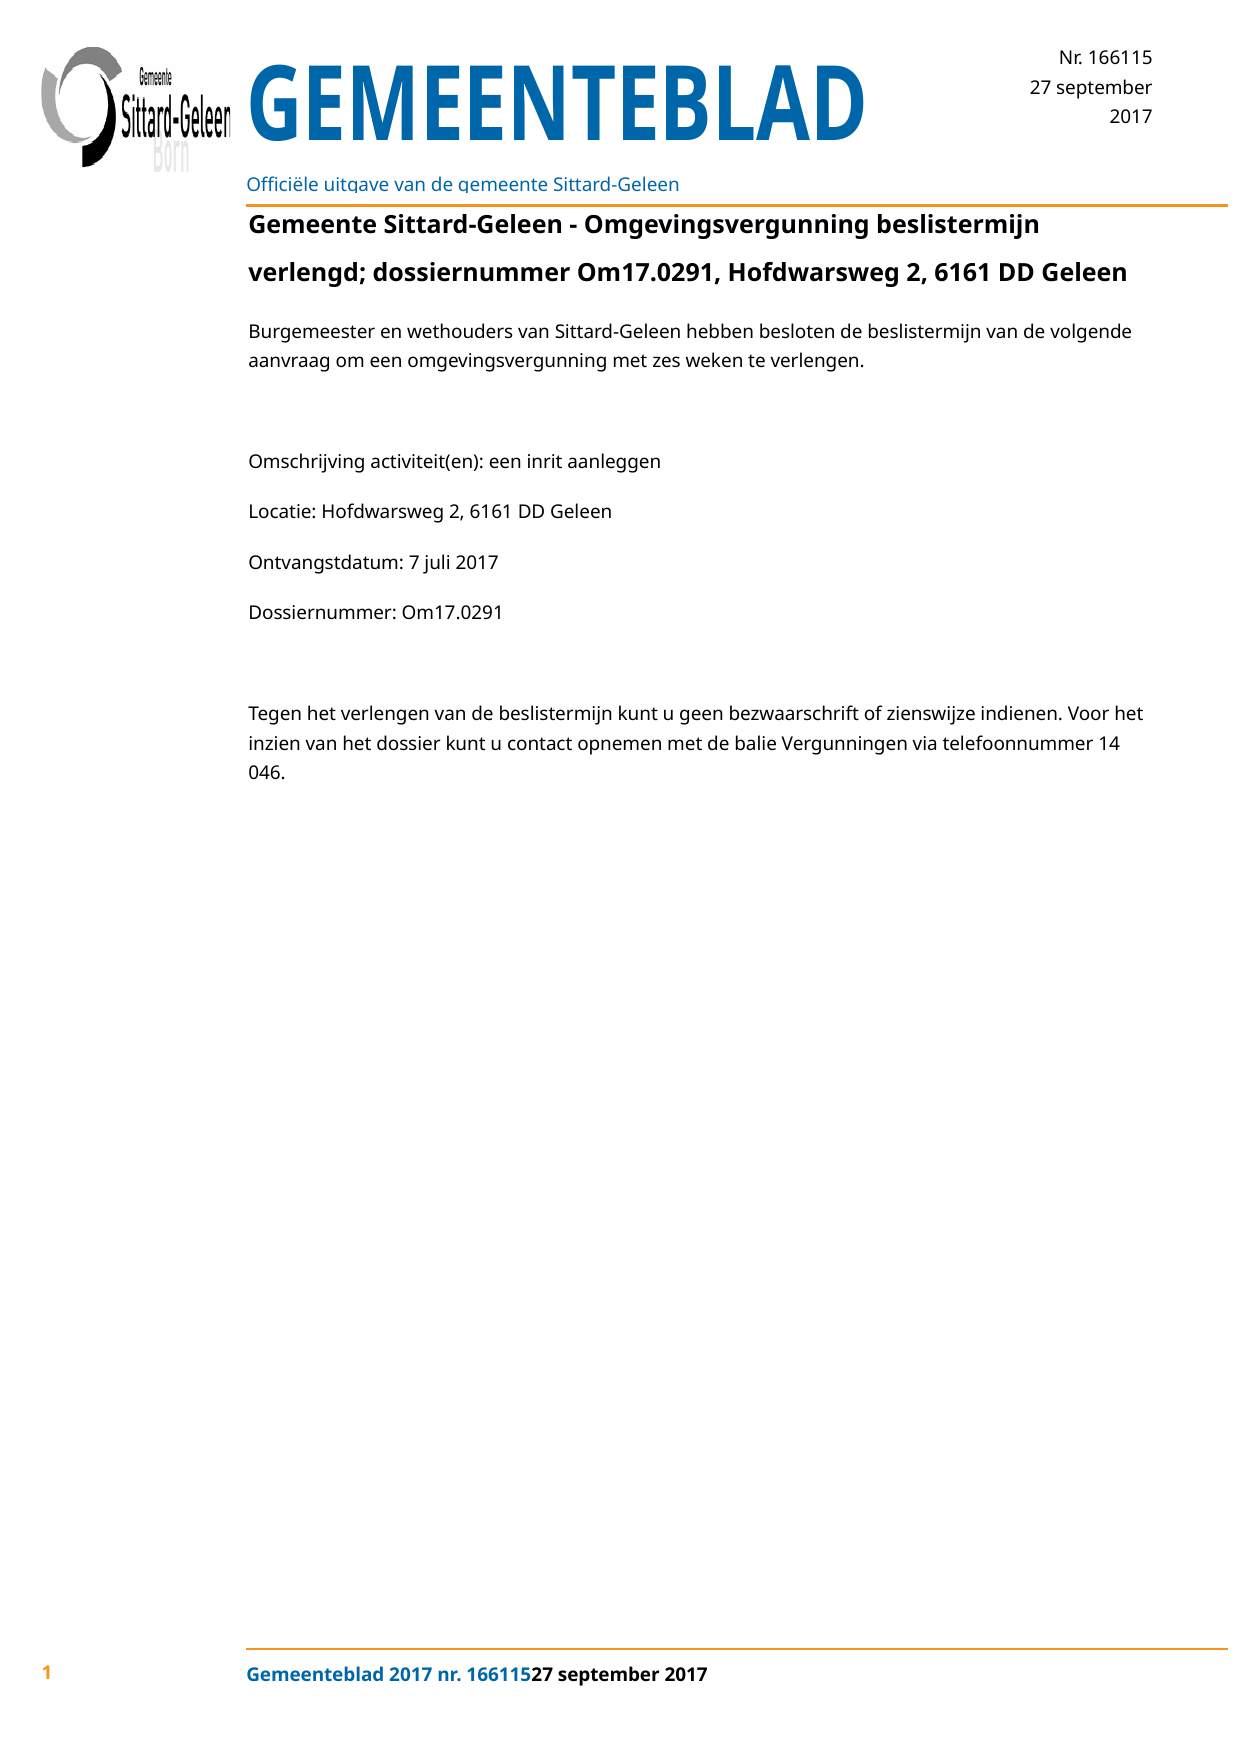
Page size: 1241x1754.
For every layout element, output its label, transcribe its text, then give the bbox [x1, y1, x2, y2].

text Tegen het verlengen van de beslistermijn kunt u geen bezwaarschrift of zienswijze indienen. Voor het inzien van het dossier kunt u contact opnemen met de balie Vergunningen via telefoonnummer 14 046. [248, 700, 1152, 785]
text Locatie: Hofdwarsweg 2, 6161 DD Geleen [248, 499, 1152, 524]
text Burgemeester en wethouders van Sittard-Geleen hebben besloten de beslistermijn van de volgende aanvraag om een omgevingsvergunning met zes weken te verlengen. [248, 318, 1152, 373]
text Omschrijving activiteit(en): een inrit aanleggen [248, 448, 1152, 474]
text Gemeente Sittard-Geleen - Omgevingsvergunning beslistermijn verlengd; dossiernummer Om17.0291, Hofdwarsweg 2, 6161 DD Geleen [248, 207, 1152, 288]
text Dossiernummer: Om17.0291 [248, 599, 1152, 625]
picture [41, 47, 231, 172]
text Ontvangstdatum: 7 juli 2017 [248, 549, 1152, 575]
